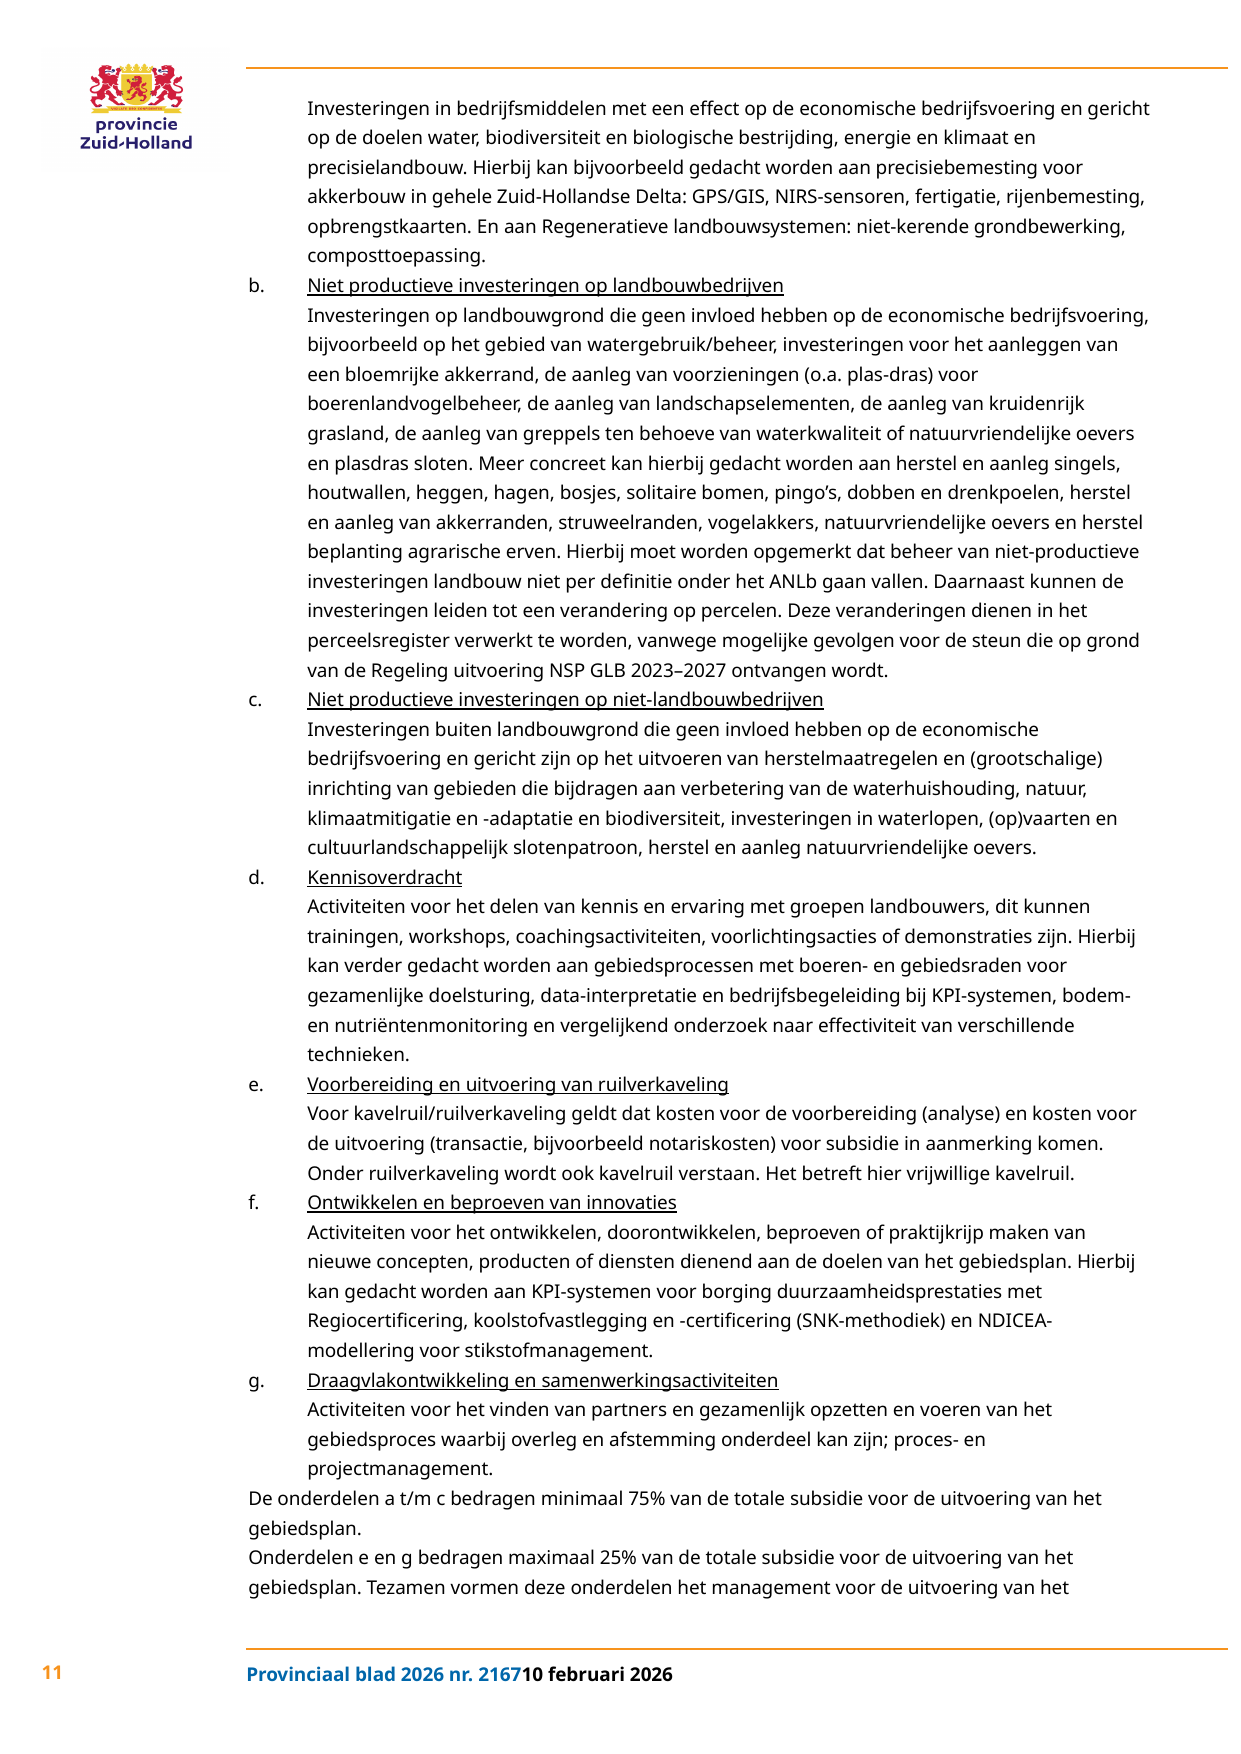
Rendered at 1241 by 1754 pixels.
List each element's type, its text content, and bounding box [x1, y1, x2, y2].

list Draagvlakontwikkeling en samenwerkingsactiviteiten [248, 1367, 1152, 1393]
list Activiteiten voor het ontwikkelen, doorontwikkelen, beproeven of praktijkrijp maken van nieuwe concepten, producten of diensten dienend aan de doelen van het gebiedsplan. Hierbij kan gedacht worden aan KPI-systemen voor borging duurzaamheidsprestaties met Regiocertificering, koolstofvastlegging en -certificering (SNK-methodiek) en NDICEA-modellering voor stikstofmanagement. [248, 1219, 1152, 1363]
list Niet productieve investeringen op landbouwbedrijven [248, 272, 1152, 298]
list Kennisoverdracht [248, 864, 1152, 890]
list Voor kavelruil/ruilverkaveling geldt dat kosten voor de voorbereiding (analyse) en kosten voor de uitvoering (transactie, bijvoorbeeld notariskosten) voor subsidie in aanmerking komen. Onder ruilverkaveling wordt ook kavelruil verstaan. Het betreft hier vrijwillige kavelruil. [248, 1101, 1152, 1186]
picture [41, 47, 231, 172]
text De onderdelen a t/m c bedragen minimaal 75% van de totale subsidie voor de uitvoering van het gebiedsplan. [248, 1485, 1152, 1541]
list Investeringen in bedrijfsmiddelen met een effect op de economische bedrijfsvoering en gericht op de doelen water, biodiversiteit en biologische bestrijding, energie en klimaat en precisielandbouw. Hierbij kan bijvoorbeeld gedacht worden aan precisiebemesting voor akkerbouw in gehele Zuid-Hollandse Delta: GPS/GIS, NIRS-sensoren, fertigatie, rijenbemesting, opbrengstkaarten. En aan Regeneratieve landbouwsystemen: niet-kerende grondbewerking, composttoepassing. [248, 95, 1152, 268]
list Investeringen buiten landbouwgrond die geen invloed hebben op de economische bedrijfsvoering en gericht zijn op het uitvoeren van herstelmaatregelen en (grootschalige) inrichting van gebieden die bijdragen aan verbetering van de waterhuishouding, natuur, klimaatmitigatie en -adaptatie en biodiversiteit, investeringen in waterlopen, (op)vaarten en cultuurlandschappelijk slotenpatroon, herstel en aanleg natuurvriendelijke oevers. [248, 716, 1152, 860]
list Voorbereiding en uitvoering van ruilverkaveling [248, 1071, 1152, 1097]
text Onderdelen e en g bedragen maximaal 25% van de totale subsidie voor de uitvoering van het gebiedsplan. Tezamen vormen deze onderdelen het management voor de uitvoering van het [248, 1544, 1152, 1600]
list Activiteiten voor het vinden van partners en gezamenlijk opzetten en voeren van het gebiedsproces waarbij overleg en afstemming onderdeel kan zijn; proces- en projectmanagement. [248, 1396, 1152, 1481]
list Activiteiten voor het delen van kennis en ervaring met groepen landbouwers, dit kunnen trainingen, workshops, coachingsactiviteiten, voorlichtingsacties of demonstraties zijn. Hierbij kan verder gedacht worden aan gebiedsprocessen met boeren- en gebiedsraden voor gezamenlijke doelsturing, data-interpretatie en bedrijfsbegeleiding bij KPI-systemen, bodem- en nutriëntenmonitoring en vergelijkend onderzoek naar effectiviteit van verschillende technieken. [248, 893, 1152, 1067]
list Niet productieve investeringen op niet-landbouwbedrijven [248, 686, 1152, 712]
list Investeringen op landbouwgrond die geen invloed hebben op de economische bedrijfsvoering, bijvoorbeeld op het gebied van watergebruik/beheer, investeringen voor het aanleggen van een bloemrijke akkerrand, de aanleg van voorzieningen (o.a. plas-dras) voor boerenlandvogelbeheer, de aanleg van landschapselementen, de aanleg van kruidenrijk grasland, de aanleg van greppels ten behoeve van waterkwaliteit of natuurvriendelijke oevers en plasdras sloten. Meer concreet kan hierbij gedacht worden aan herstel en aanleg singels, houtwallen, heggen, hagen, bosjes, solitaire bomen, pingo’s, dobben en drenkpoelen, herstel en aanleg van akkerranden, struweelranden, vogelakkers, natuurvriendelijke oevers en herstel beplanting agrarische erven. Hierbij moet worden opgemerkt dat beheer van niet-productieve investeringen landbouw niet per definitie onder het ANLb gaan vallen. Daarnaast kunnen de investeringen leiden tot een verandering op percelen. Deze veranderingen dienen in het perceelsregister verwerkt te worden, vanwege mogelijke gevolgen voor de steun die op grond van de Regeling uitvoering NSP GLB 2023–2027 ontvangen wordt. [248, 302, 1152, 683]
list Ontwikkelen en beproeven van innovaties [248, 1189, 1152, 1215]
